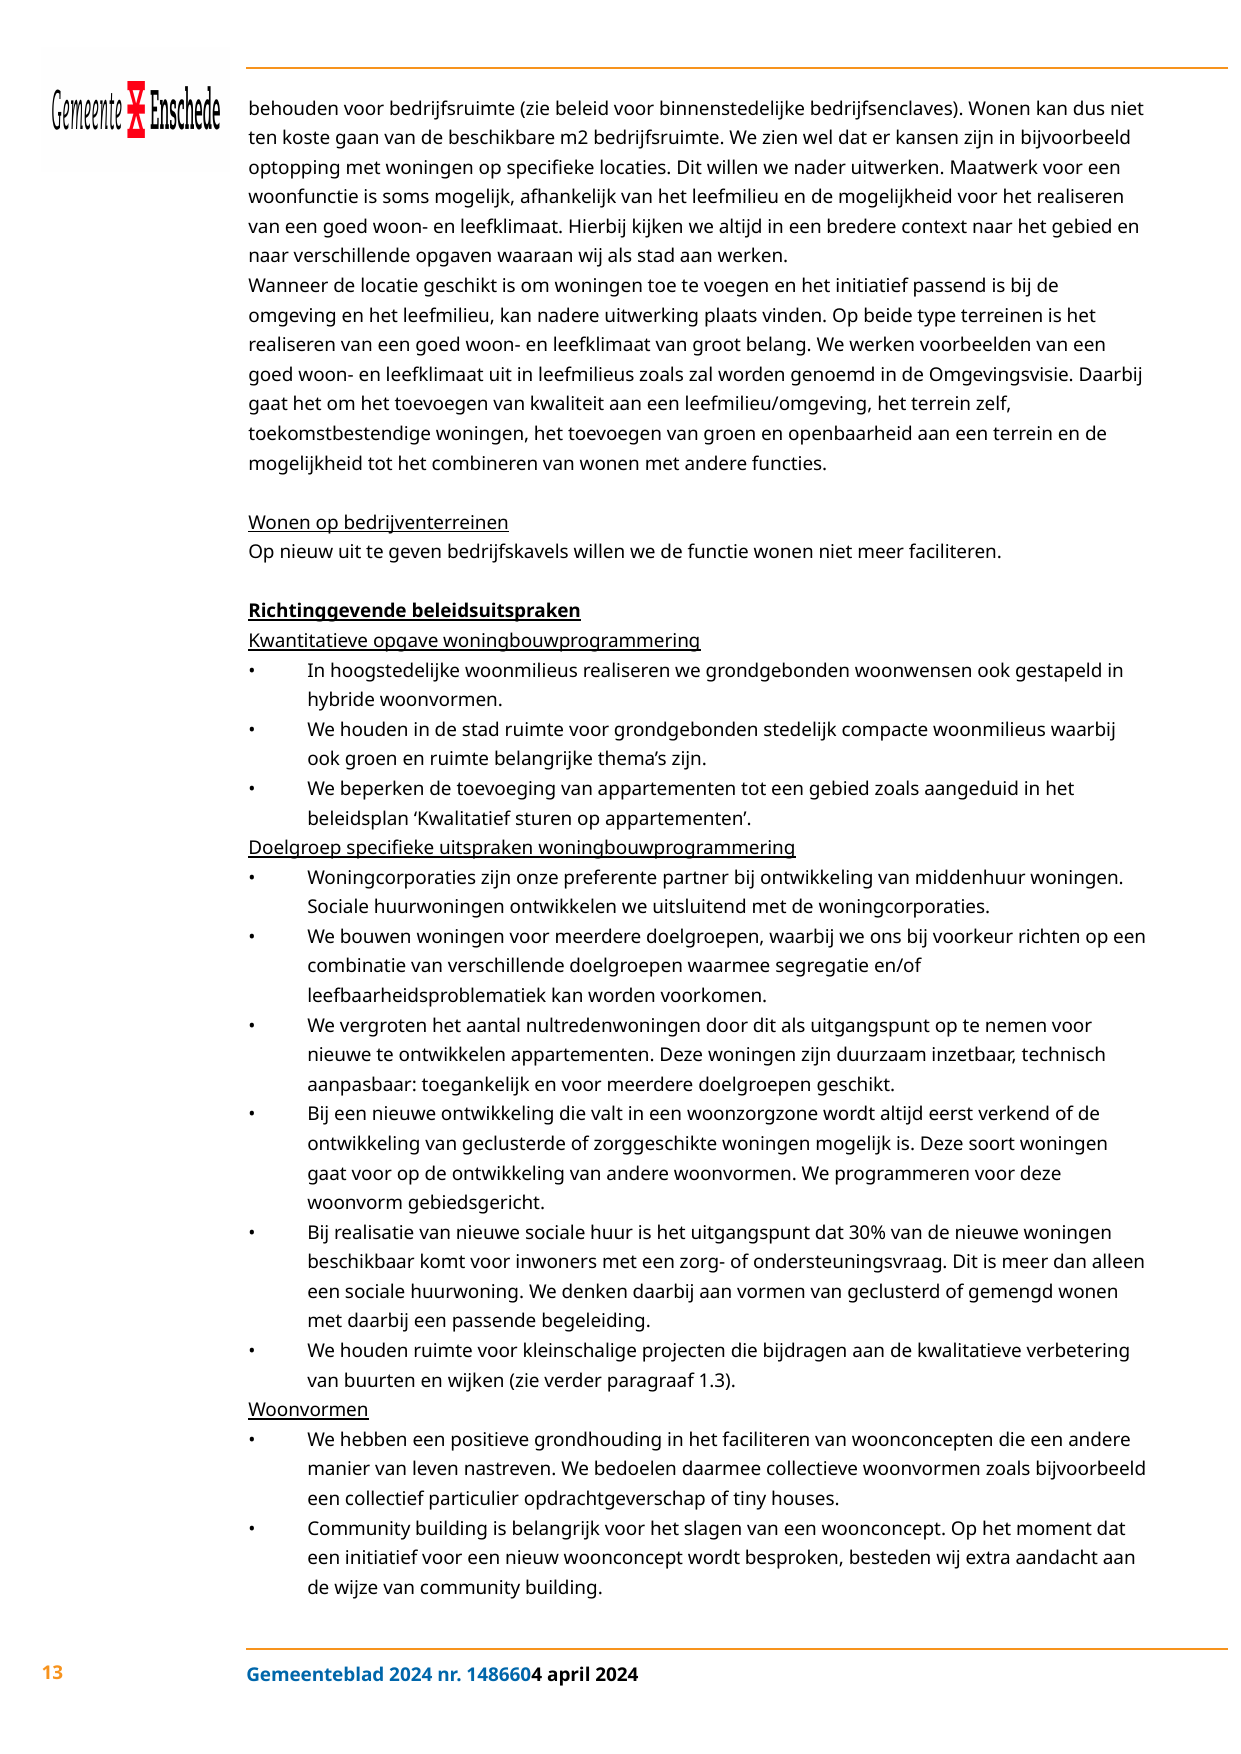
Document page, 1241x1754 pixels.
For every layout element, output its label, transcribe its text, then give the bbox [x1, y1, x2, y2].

text Richtinggevende beleidsuitspraken [248, 598, 1152, 623]
text Op nieuw uit te geven bedrijfskavels willen we de functie wonen niet meer faciliteren. [248, 538, 1152, 564]
text Kwantitatieve opgave woningbouwprogrammering [248, 627, 1152, 653]
text Wanneer de locatie geschikt is om woningen toe te voegen en het initiatief passend is bij de omgeving en het leefmilieu, kan nadere uitwerking plaats vinden. Op beide type terreinen is het realiseren van een goed woon- en leefklimaat van groot belang. We werken voorbeelden van een goed woon- en leefklimaat uit in leefmilieus zoals zal worden genoemd in de Omgevingsvisie. Daarbij gaat het om het toevoegen van kwaliteit aan een leefmilieu/omgeving, het terrein zelf, toekomstbestendige woningen, het toevoegen van groen en openbaarheid aan een terrein en de mogelijkheid tot het combineren van wonen met andere functies. [248, 272, 1152, 476]
list We bouwen woningen voor meerdere doelgroepen, waarbij we ons bij voorkeur richten op een combinatie van verschillende doelgroepen waarmee segregatie en/of leefbaarheidsproblematiek kan worden voorkomen. [248, 923, 1152, 1008]
list We houden in de stad ruimte voor grondgebonden stedelijk compacte woonmilieus waarbij ook groen en ruimte belangrijke thema’s zijn. [248, 716, 1152, 771]
text Woonvormen [248, 1396, 1152, 1422]
list In hoogstedelijke woonmilieus realiseren we grondgebonden woonwensen ook gestapeld in hybride woonvormen. [248, 657, 1152, 712]
text Doelgroep specifieke uitspraken woningbouwprogrammering [248, 834, 1152, 860]
list We beperken de toevoeging van appartementen tot een gebied zoals aangeduid in het beleidsplan ‘Kwalitatief sturen op appartementen’. [248, 775, 1152, 831]
picture [41, 47, 231, 172]
list Bij een nieuwe ontwikkeling die valt in een woonzorgzone wordt altijd eerst verkend of de ontwikkeling van geclusterde of zorggeschikte woningen mogelijk is. Deze soort woningen gaat voor op de ontwikkeling van andere woonvormen. We programmeren voor deze woonvorm gebiedsgericht. [248, 1101, 1152, 1215]
text behouden voor bedrijfsruimte (zie beleid voor binnenstedelijke bedrijfsenclaves). Wonen kan dus niet ten koste gaan van de beschikbare m2 bedrijfsruimte. We zien wel dat er kansen zijn in bijvoorbeeld optopping met woningen op specifieke locaties. Dit willen we nader uitwerken. Maatwerk voor een woonfunctie is soms mogelijk, afhankelijk van het leefmilieu en de mogelijkheid voor het realiseren van een goed woon- en leefklimaat. Hierbij kijken we altijd in een bredere context naar het gebied en naar verschillende opgaven waaraan wij als stad aan werken. [248, 95, 1152, 268]
list We houden ruimte voor kleinschalige projecten die bijdragen aan de kwalitatieve verbetering van buurten en wijken (zie verder paragraaf 1.3). [248, 1337, 1152, 1393]
list Woningcorporaties zijn onze preferente partner bij ontwikkeling van middenhuur woningen. Sociale huurwoningen ontwikkelen we uitsluitend met de woningcorporaties. [248, 864, 1152, 919]
list We vergroten het aantal nultredenwoningen door dit als uitgangspunt op te nemen voor nieuwe te ontwikkelen appartementen. Deze woningen zijn duurzaam inzetbaar, technisch aanpasbaar: toegankelijk en voor meerdere doelgroepen geschikt. [248, 1012, 1152, 1097]
list Bij realisatie van nieuwe sociale huur is het uitgangspunt dat 30% van de nieuwe woningen beschikbaar komt voor inwoners met een zorg- of ondersteuningsvraag. Dit is meer dan alleen een sociale huurwoning. We denken daarbij aan vormen van geclusterd of gemengd wonen met daarbij een passende begeleiding. [248, 1219, 1152, 1333]
list We hebben een positieve grondhouding in het faciliteren van woonconcepten die een andere manier van leven nastreven. We bedoelen daarmee collectieve woonvormen zoals bijvoorbeeld een collectief particulier opdrachtgeverschap of tiny houses. [248, 1426, 1152, 1511]
list Community building is belangrijk voor het slagen van een woonconcept. Op het moment dat een initiatief voor een nieuw woonconcept wordt besproken, besteden wij extra aandacht aan de wijze van community building. [248, 1515, 1152, 1600]
text Wonen op bedrijventerreinen [248, 509, 1152, 535]
